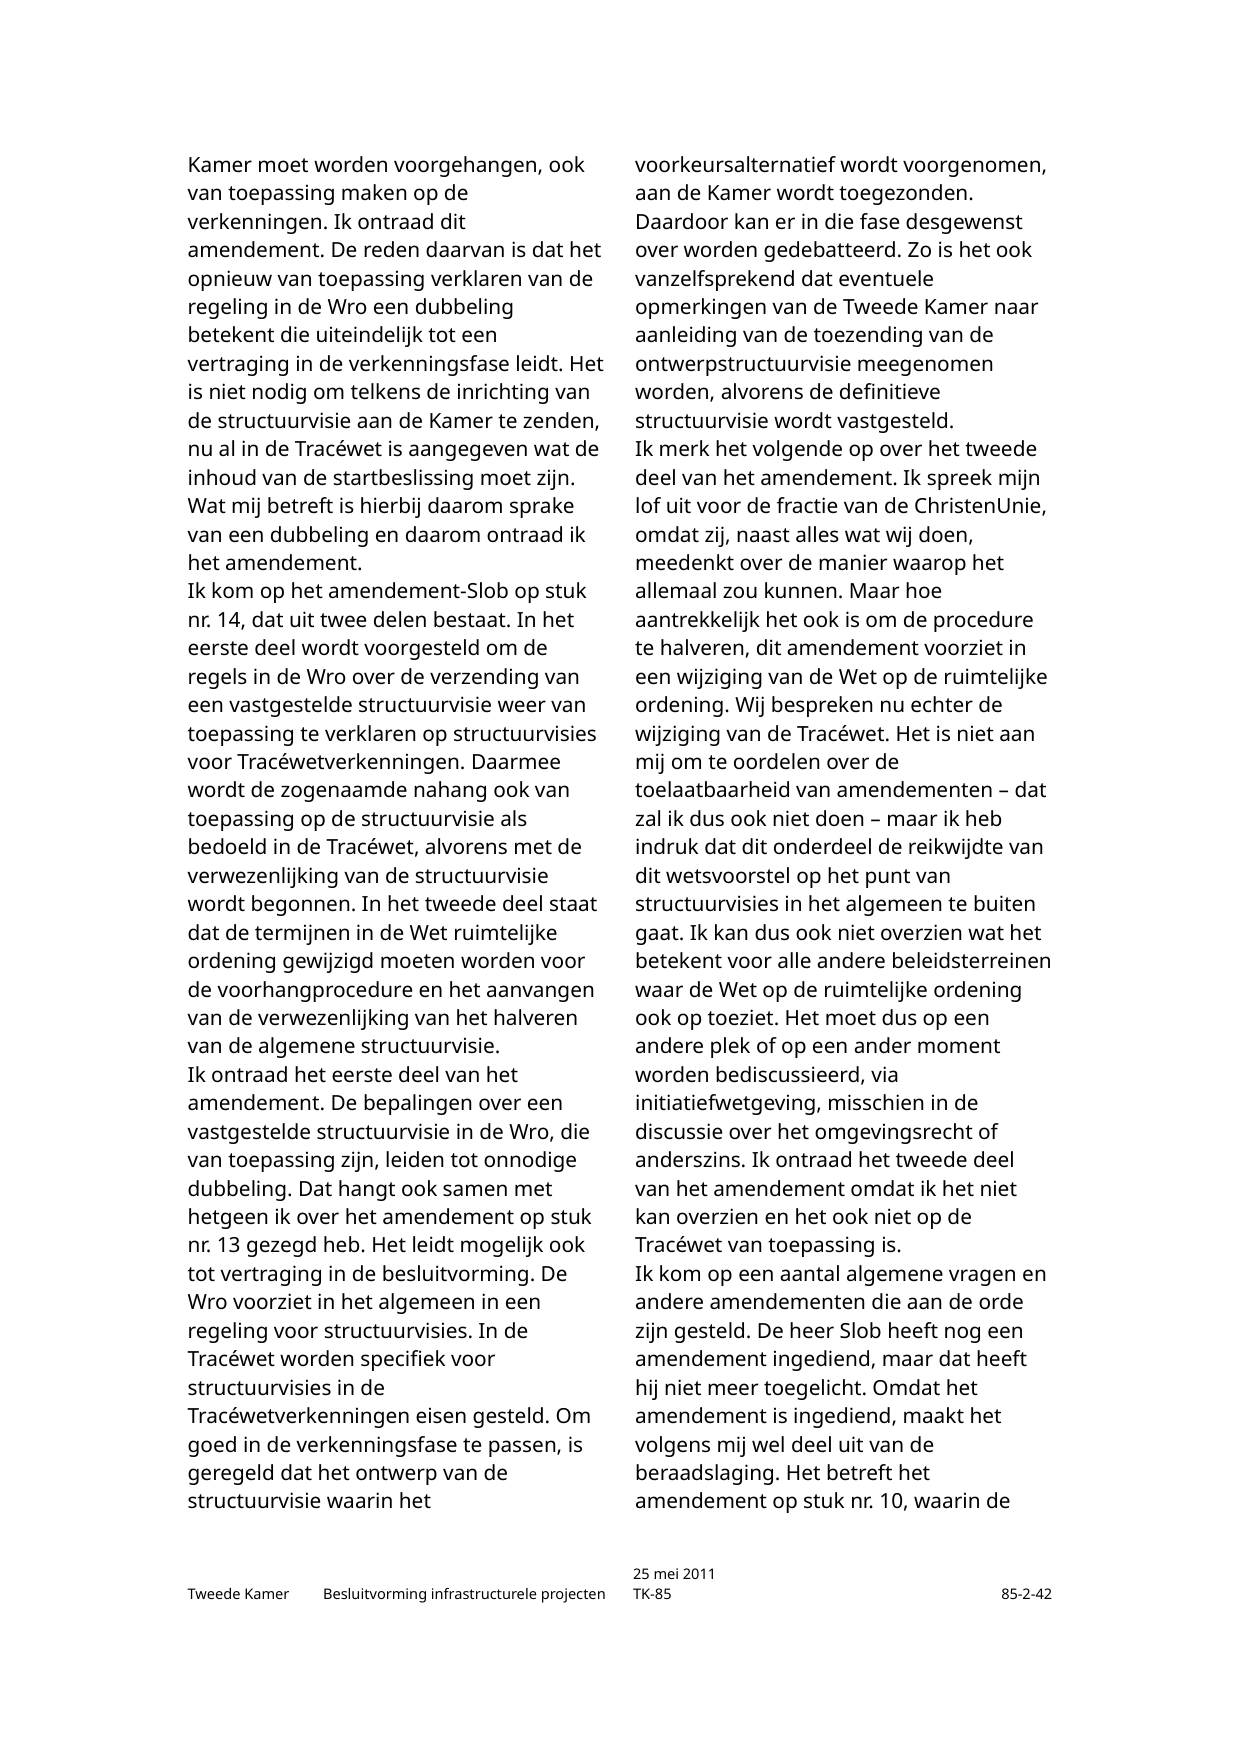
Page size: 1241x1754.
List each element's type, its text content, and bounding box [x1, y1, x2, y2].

text Kamer moet worden voorgehangen, ook van toepassing maken op de verkenningen. Ik ontraad dit amendement. De reden daarvan is dat het opnieuw van toepassing verklaren van de regeling in de Wro een dubbeling betekent die uiteindelijk tot een vertraging in de verkenningsfase leidt. Het is niet nodig om telkens de inrichting van de structuurvisie aan de Kamer te zenden, nu al in de Tracéwet is aangegeven wat de inhoud van de startbeslissing moet zijn. Wat mij betreft is hierbij daarom sprake van een dubbeling en daarom ontraad ik het amendement. [187, 150, 605, 577]
text Ik kom op een aantal algemene vragen en andere amendementen die aan de orde zijn gesteld. De heer Slob heeft nog een amendement ingediend, maar dat heeft hij niet meer toegelicht. Omdat het amendement is ingediend, maakt het volgens mij wel deel uit van de beraadslaging. Het betreft het amendement op stuk nr. 10, waarin de [635, 1259, 1053, 1515]
text Ik merk het volgende op over het tweede deel van het amendement. Ik spreek mijn lof uit voor de fractie van de ChristenUnie, omdat zij, naast alles wat wij doen, meedenkt over de manier waarop het allemaal zou kunnen. Maar hoe aantrekkelijk het ook is om de procedure te halveren, dit amendement voorziet in een wijziging van de Wet op de ruimtelijke ordening. Wij bespreken nu echter de wijziging van de Tracéwet. Het is niet aan mij om te oordelen over de toelaatbaarheid van amendementen – dat zal ik dus ook niet doen – maar ik heb indruk dat dit onderdeel de reikwijdte van dit wetsvoorstel op het punt van structuurvisies in het algemeen te buiten gaat. Ik kan dus ook niet overzien wat het betekent voor alle andere beleidsterreinen waar de Wet op de ruimtelijke ordening ook op toeziet. Het moet dus op een andere plek of op een ander moment worden bediscussieerd, via initiatiefwetgeving, misschien in de discussie over het omgevingsrecht of anderszins. Ik ontraad het tweede deel van het amendement omdat ik het niet kan overzien en het ook niet op de Tracéwet van toepassing is. [635, 434, 1053, 1259]
text Ik ontraad het eerste deel van het amendement. De bepalingen over een vastgestelde structuurvisie in de Wro, die van toepassing zijn, leiden tot onnodige dubbeling. Dat hangt ook samen met hetgeen ik over het amendement op stuk nr. 13 gezegd heb. Het leidt mogelijk ook tot vertraging in de besluitvorming. De Wro voorziet in het algemeen in een regeling voor structuurvisies. In de Tracéwet worden specifiek voor structuurvisies in de Tracéwetverkenningen eisen gesteld. Om goed in de verkenningsfase te passen, is geregeld dat het ontwerp van de structuurvisie waarin het [187, 1060, 605, 1515]
text Ik kom op het amendement-Slob op stuk nr. 14, dat uit twee delen bestaat. In het eerste deel wordt voorgesteld om de regels in de Wro over de verzending van een vastgestelde structuurvisie weer van toepassing te verklaren op structuurvisies voor Tracéwetverkenningen. Daarmee wordt de zogenaamde nahang ook van toepassing op de structuurvisie als bedoeld in de Tracéwet, alvorens met de verwezenlijking van de structuurvisie wordt begonnen. In het tweede deel staat dat de termijnen in de Wet ruimtelijke ordening gewijzigd moeten worden voor de voorhangprocedure en het aanvangen van de verwezenlijking van het halveren van de algemene structuurvisie. [187, 577, 605, 1060]
text voorkeursalternatief wordt voorgenomen, aan de Kamer wordt toegezonden. Daardoor kan er in die fase desgewenst over worden gedebatteerd. Zo is het ook vanzelfsprekend dat eventuele opmerkingen van de Tweede Kamer naar aanleiding van de toezending van de ontwerpstructuurvisie meegenomen worden, alvorens de definitieve structuurvisie wordt vastgesteld. [635, 150, 1053, 434]
